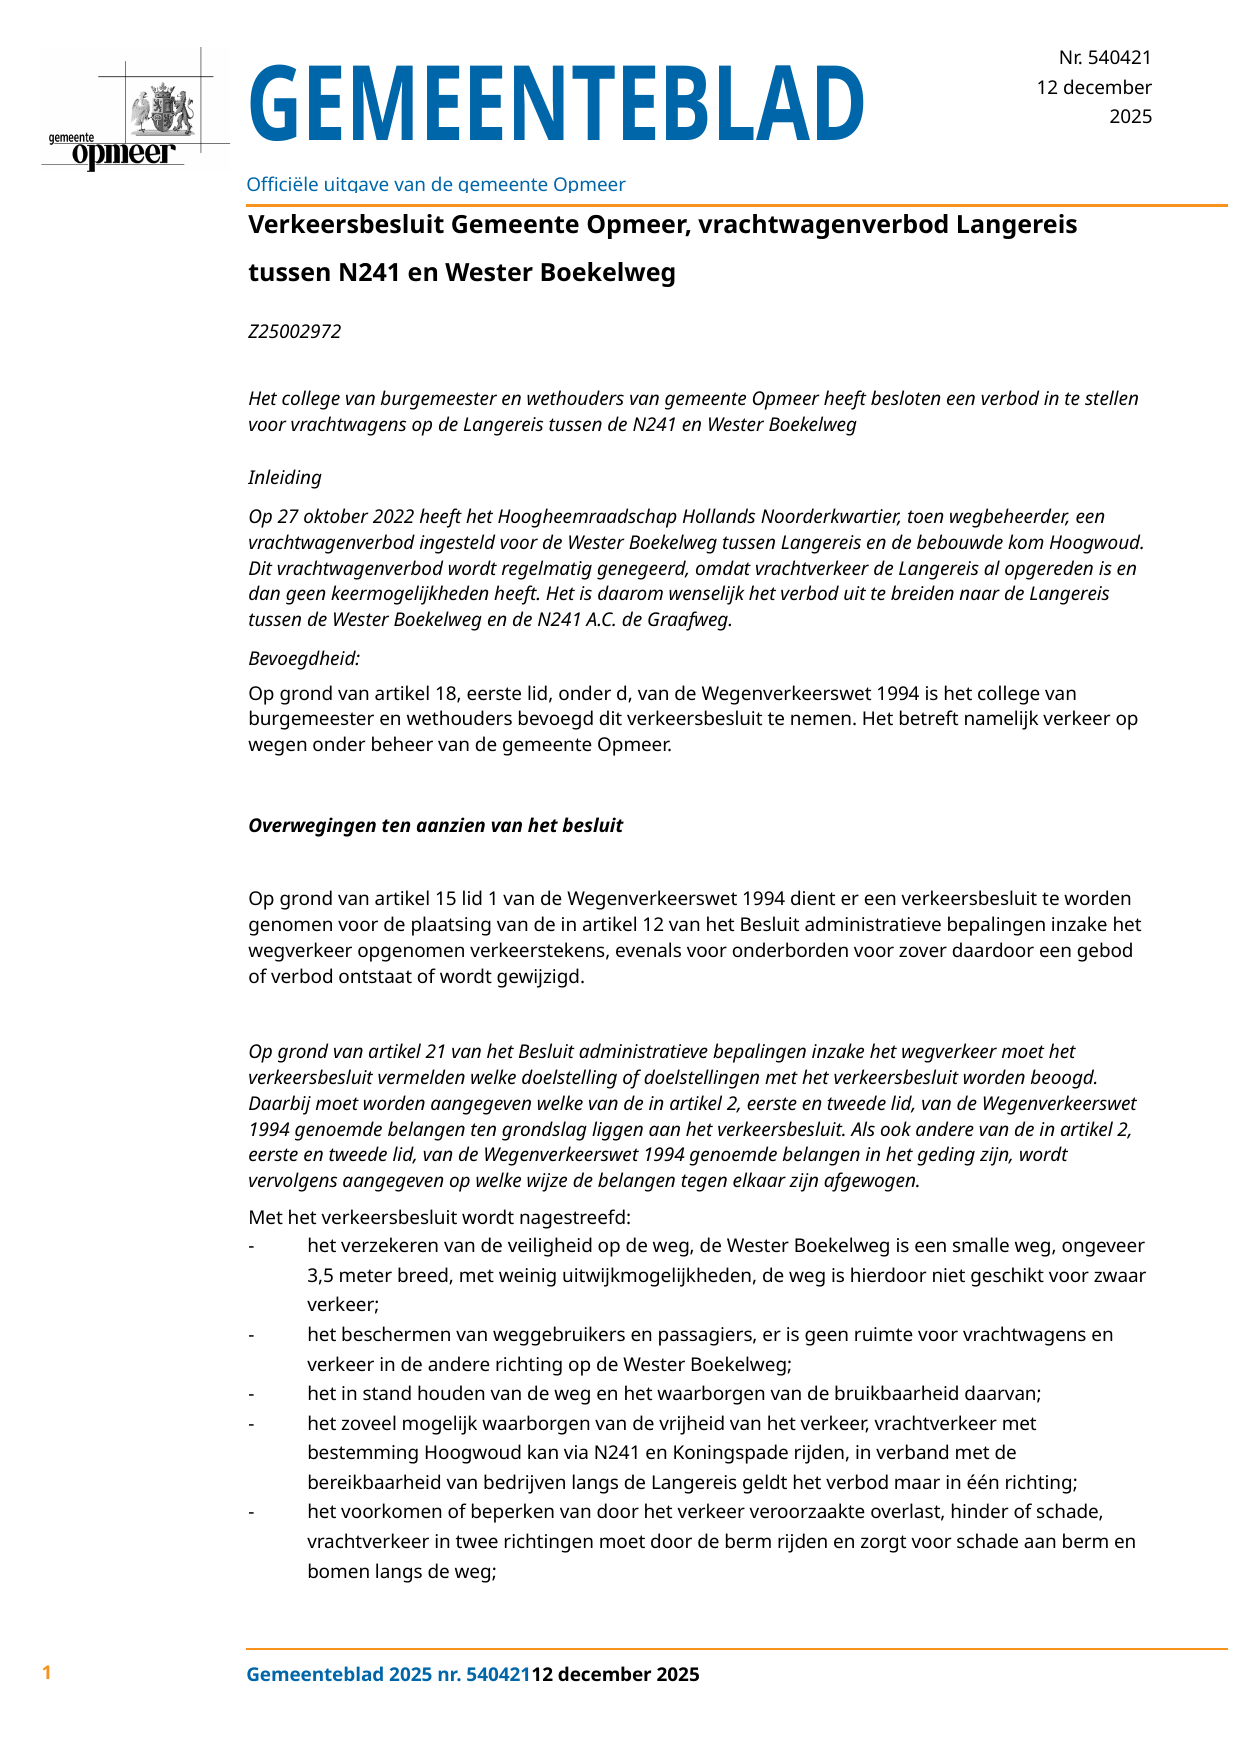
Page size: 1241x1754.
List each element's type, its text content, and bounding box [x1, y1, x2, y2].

text Op grond van artikel 15 lid 1 van de Wegenverkeerswet 1994 dient er een verkeersbesluit te worden genomen voor de plaatsing van de in artikel 12 van het Besluit administratieve bepalingen inzake het wegverkeer opgenomen verkeerstekens, evenals voor onderborden voor zover daardoor een gebod of verbod ontstaat of wordt gewijzigd. [248, 886, 1152, 988]
text Het college van burgemeester en wethouders van gemeente Opmeer heeft besloten een verbod in te stellen voor vrachtwagens op de Langereis tussen de N241 en Wester Boekelweg [248, 386, 1152, 437]
text Op 27 oktober 2022 heeft het Hoogheemraadschap Hollands Noorderkwartier, toen wegbeheerder, een vrachtwagenverbod ingesteld voor de Wester Boekelweg tussen Langereis en de bebouwde kom Hoogwoud. Dit vrachtwagenverbod wordt regelmatig genegeerd, omdat vrachtverkeer de Langereis al opgereden is en dan geen keermogelijkheden heeft. Het is daarom wenselijk het verbod uit te breiden naar de Langereis tussen de Wester Boekelweg en de N241 A.C. de Graafweg. [248, 503, 1152, 632]
text Overwegingen ten aanzien van het besluit [248, 812, 1152, 838]
list het zoveel mogelijk waarborgen van de vrijheid van het verkeer, vrachtverkeer met bestemming Hoogwoud kan via N241 en Koningspade rijden, in verband met de bereikbaarheid van bedrijven langs de Langereis geldt het verbod maar in één richting; [248, 1410, 1152, 1495]
picture [41, 47, 231, 172]
list het beschermen van weggebruikers en passagiers, er is geen ruimte voor vrachtwagens en verkeer in de andere richting op de Wester Boekelweg; [248, 1321, 1152, 1376]
text Bevoegdheid: [248, 646, 1152, 671]
list het verzekeren van de veiligheid op de weg, de Wester Boekelweg is een smalle weg, ongeveer 3,5 meter breed, met weinig uitwijkmogelijkheden, de weg is hierdoor niet geschikt voor zwaar verkeer; [248, 1232, 1152, 1317]
text Met het verkeersbesluit wordt nagestreefd: [248, 1204, 1152, 1230]
text Op grond van artikel 18, eerste lid, onder d, van de Wegenverkeerswet 1994 is het college van burgemeester en wethouders bevoegd dit verkeersbesluit te nemen. Het betreft namelijk verkeer op wegen onder beheer van de gemeente Opmeer. [248, 680, 1152, 757]
list het in stand houden van de weg en het waarborgen van de bruikbaarheid daarvan; [248, 1380, 1152, 1406]
text Verkeersbesluit Gemeente Opmeer, vrachtwagenverbod Langereis tussen N241 en Wester Boekelweg [248, 207, 1152, 288]
text Op grond van artikel 21 van het Besluit administratieve bepalingen inzake het wegverkeer moet het verkeersbesluit vermelden welke doelstelling of doelstellingen met het verkeersbesluit worden beoogd. Daarbij moet worden aangegeven welke van de in artikel 2, eerste en tweede lid, van de Wegenverkeerswet 1994 genoemde belangen ten grondslag liggen aan het verkeersbesluit. Als ook andere van de in artikel 2, eerste en tweede lid, van de Wegenverkeerswet 1994 genoemde belangen in het geding zijn, wordt vervolgens aangegeven op welke wijze de belangen tegen elkaar zijn afgewogen. [248, 1039, 1152, 1193]
text Z25002972 [248, 318, 1152, 344]
list het voorkomen of beperken van door het verkeer veroorzaakte overlast, hinder of schade, vrachtverkeer in twee richtingen moet door de berm rijden en zorgt voor schade aan berm en bomen langs de weg; [248, 1499, 1152, 1583]
text Inleiding [248, 464, 1152, 490]
